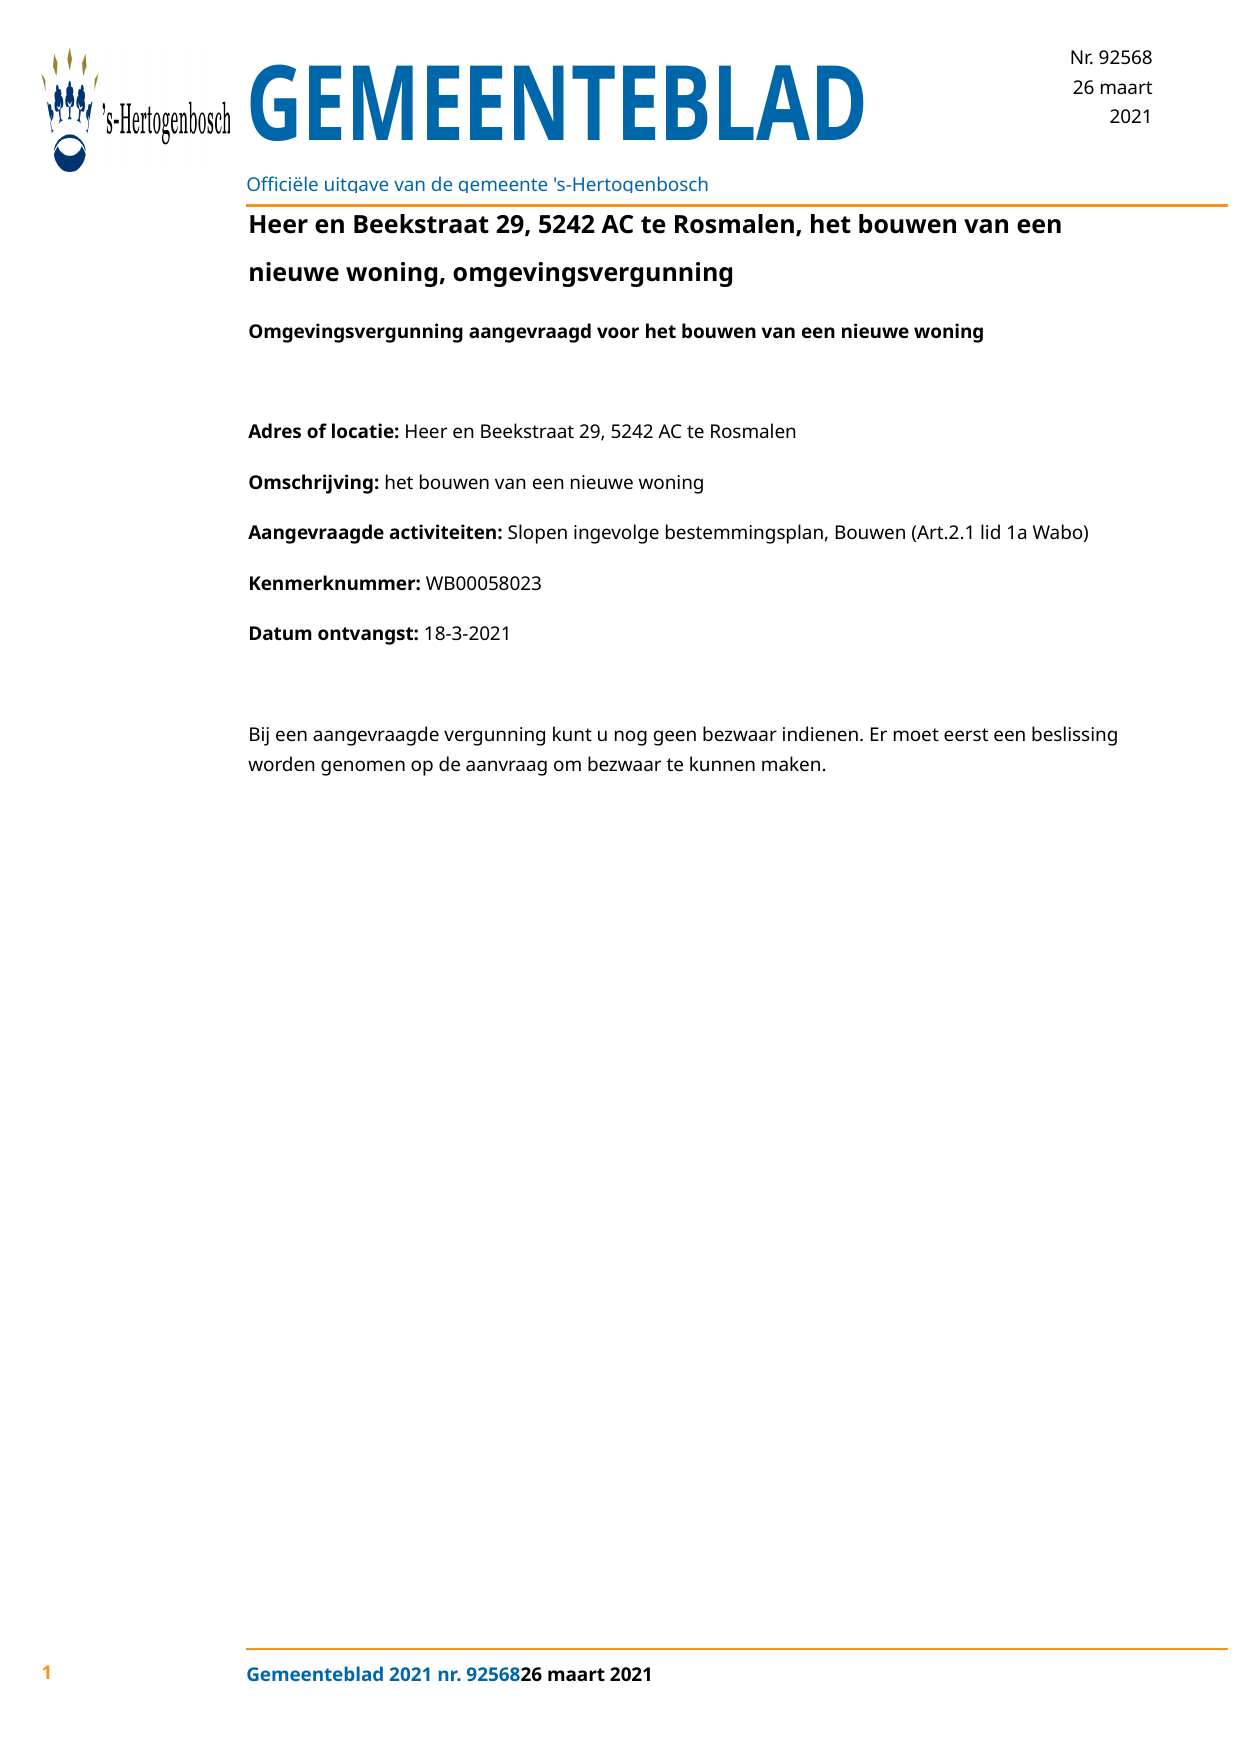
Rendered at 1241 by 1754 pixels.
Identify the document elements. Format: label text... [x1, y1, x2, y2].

picture [41, 47, 231, 172]
text Omschrijving: het bouwen van een nieuwe woning [248, 469, 1152, 495]
text Bij een aangevraagde vergunning kunt u nog geen bezwaar indienen. Er moet eerst een beslissing worden genomen op de aanvraag om bezwaar te kunnen maken. [248, 721, 1152, 777]
text Omgevingsvergunning aangevraagd voor het bouwen van een nieuwe woning [248, 318, 1152, 344]
text Heer en Beekstraat 29, 5242 AC te Rosmalen, het bouwen van een nieuwe woning, omgevingsvergunning [248, 207, 1152, 288]
text Aangevraagde activiteiten: Slopen ingevolge bestemmingsplan, Bouwen (Art.2.1 lid 1a Wabo) [248, 519, 1152, 545]
text Datum ontvangst: 18-3-2021 [248, 620, 1152, 646]
text Adres of locatie: Heer en Beekstraat 29, 5242 AC te Rosmalen [248, 419, 1152, 444]
text Kenmerknummer: WB00058023 [248, 570, 1152, 596]
